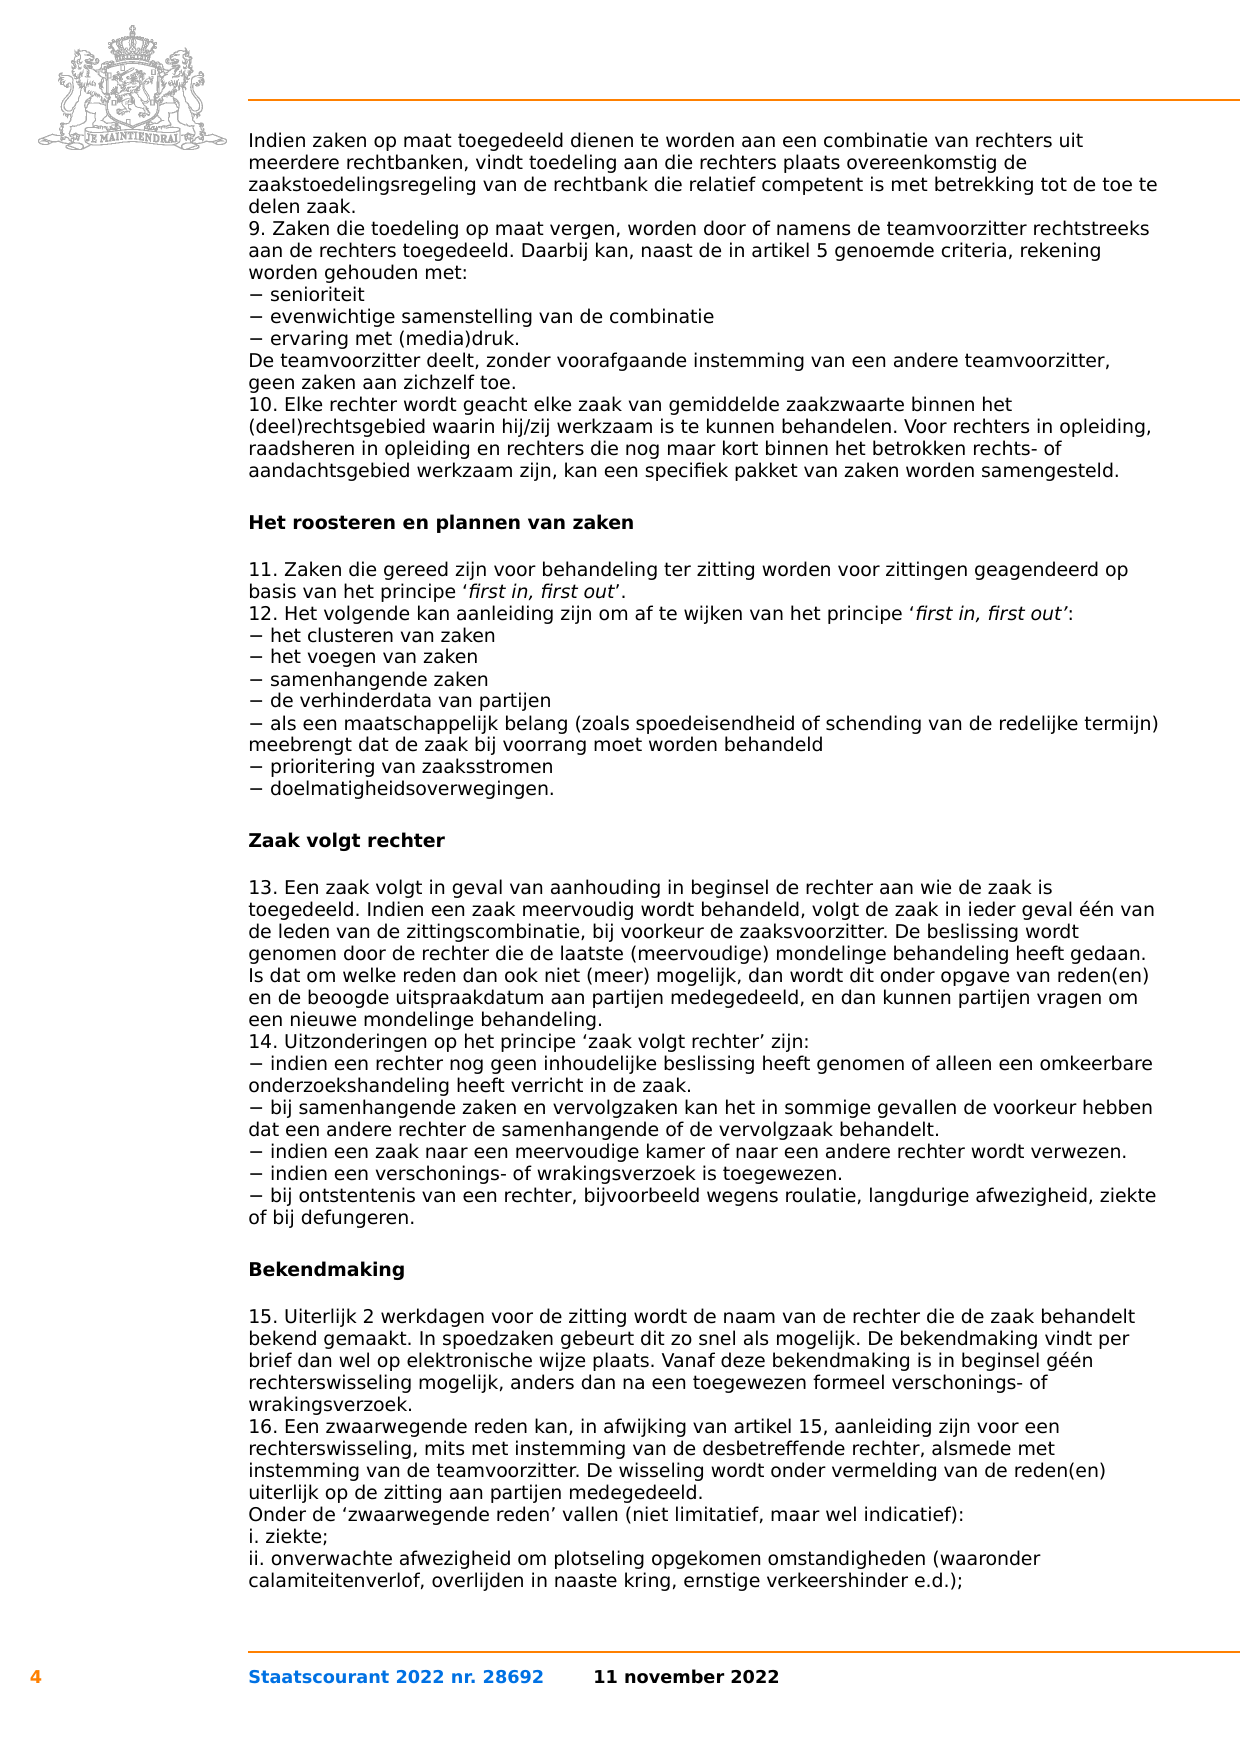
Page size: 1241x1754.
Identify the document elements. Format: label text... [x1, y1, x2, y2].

text − bij ontstentenis van een rechter, bijvoorbeeld wegens roulatie, langdurige afwezigheid, ziekte of bij defungeren. [248, 1185, 1163, 1229]
text 14. Uitzonderingen op het principe ‘zaak volgt rechter’ zijn: [248, 1031, 1163, 1053]
text − het voegen van zaken [248, 646, 1163, 668]
text − samenhangende zaken [248, 668, 1163, 690]
text 12. Het volgende kan aanleiding zijn om af te wijken van het principe ‘first in, first out’: [248, 602, 1163, 624]
picture [38, 25, 227, 150]
text 16. Een zwaarwegende reden kan, in afwijking van artikel 15, aanleiding zijn voor een rechterswisseling, mits met instemming van de desbetreffende rechter, alsmede met instemming van de teamvoorzitter. De wisseling wordt onder vermelding van de reden(en) uiterlijk op de zitting aan partijen medegedeeld. [248, 1416, 1163, 1504]
text − indien een zaak naar een meervoudige kamer of naar een andere rechter wordt verwezen. [248, 1141, 1163, 1163]
text 11. Zaken die gereed zijn voor behandeling ter zitting worden voor zittingen geagendeerd op basis van het principe ‘first in, first out’. [248, 558, 1163, 602]
subtitle Bekendmaking [248, 1259, 1163, 1281]
subtitle Het roosteren en plannen van zaken [248, 512, 1163, 533]
text Indien zaken op maat toegedeeld dienen te worden aan een combinatie van rechters uit meerdere rechtbanken, vindt toedeling aan die rechters plaats overeenkomstig de zaakstoedelingsregeling van de rechtbank die relatief competent is met betrekking tot de toe te delen zaak. [248, 130, 1163, 218]
text − ervaring met (media)druk. [248, 328, 1163, 350]
text − prioritering van zaaksstromen [248, 756, 1163, 778]
text 10. Elke rechter wordt geacht elke zaak van gemiddelde zaakzwaarte binnen het (deel)rechtsgebied waarin hij/zij werkzaam is te kunnen behandelen. Voor rechters in opleiding, raadsheren in opleiding en rechters die nog maar kort binnen het betrokken rechts- of aandachtsgebied werkzaam zijn, kan een specifiek pakket van zaken worden samengesteld. [248, 394, 1163, 482]
text − als een maatschappelijk belang (zoals spoedeisendheid of schending van de redelijke termijn) meebrengt dat de zaak bij voorrang moet worden behandeld [248, 712, 1163, 756]
text ii. onverwachte afwezigheid om plotseling opgekomen omstandigheden (waaronder calamiteitenverlof, overlijden in naaste kring, ernstige verkeershinder e.d.); [248, 1548, 1163, 1592]
text Onder de ‘zwaarwegende reden’ vallen (niet limitatief, maar wel indicatief): [248, 1504, 1163, 1526]
text − senioriteit [248, 284, 1163, 306]
text − doelmatigheidsoverwegingen. [248, 778, 1163, 800]
text 9. Zaken die toedeling op maat vergen, worden door of namens de teamvoorzitter rechtstreeks aan de rechters toegedeeld. Daarbij kan, naast de in artikel 5 genoemde criteria, rekening worden gehouden met: [248, 218, 1163, 284]
text − bij samenhangende zaken en vervolgzaken kan het in sommige gevallen de voorkeur hebben dat een andere rechter de samenhangende of de vervolgzaak behandelt. [248, 1097, 1163, 1141]
text i. ziekte; [248, 1526, 1163, 1548]
text − indien een rechter nog geen inhoudelijke beslissing heeft genomen of alleen een omkeerbare onderzoekshandeling heeft verricht in de zaak. [248, 1053, 1163, 1097]
text − indien een verschonings- of wrakingsverzoek is toegewezen. [248, 1163, 1163, 1185]
subtitle Zaak volgt rechter [248, 830, 1163, 852]
text − de verhinderdata van partijen [248, 690, 1163, 712]
text De teamvoorzitter deelt, zonder voorafgaande instemming van een andere teamvoorzitter, geen zaken aan zichzelf toe. [248, 350, 1163, 394]
text 13. Een zaak volgt in geval van aanhouding in beginsel de rechter aan wie de zaak is toegedeeld. Indien een zaak meervoudig wordt behandeld, volgt de zaak in ieder geval één van de leden van de zittingscombinatie, bij voorkeur de zaaksvoorzitter. De beslissing wordt genomen door de rechter die de laatste (meervoudige) mondelinge behandeling heeft gedaan. Is dat om welke reden dan ook niet (meer) mogelijk, dan wordt dit onder opgave van reden(en) en de beoogde uitspraakdatum aan partijen medegedeeld, en dan kunnen partijen vragen om een nieuwe mondelinge behandeling. [248, 877, 1163, 1031]
text 15. Uiterlijk 2 werkdagen voor de zitting wordt de naam van de rechter die de zaak behandelt bekend gemaakt. In spoedzaken gebeurt dit zo snel als mogelijk. De bekendmaking vindt per brief dan wel op elektronische wijze plaats. Vanaf deze bekendmaking is in beginsel géén rechterswisseling mogelijk, anders dan na een toegewezen formeel verschonings- of wrakingsverzoek. [248, 1306, 1163, 1416]
text − evenwichtige samenstelling van de combinatie [248, 306, 1163, 328]
text − het clusteren van zaken [248, 624, 1163, 646]
